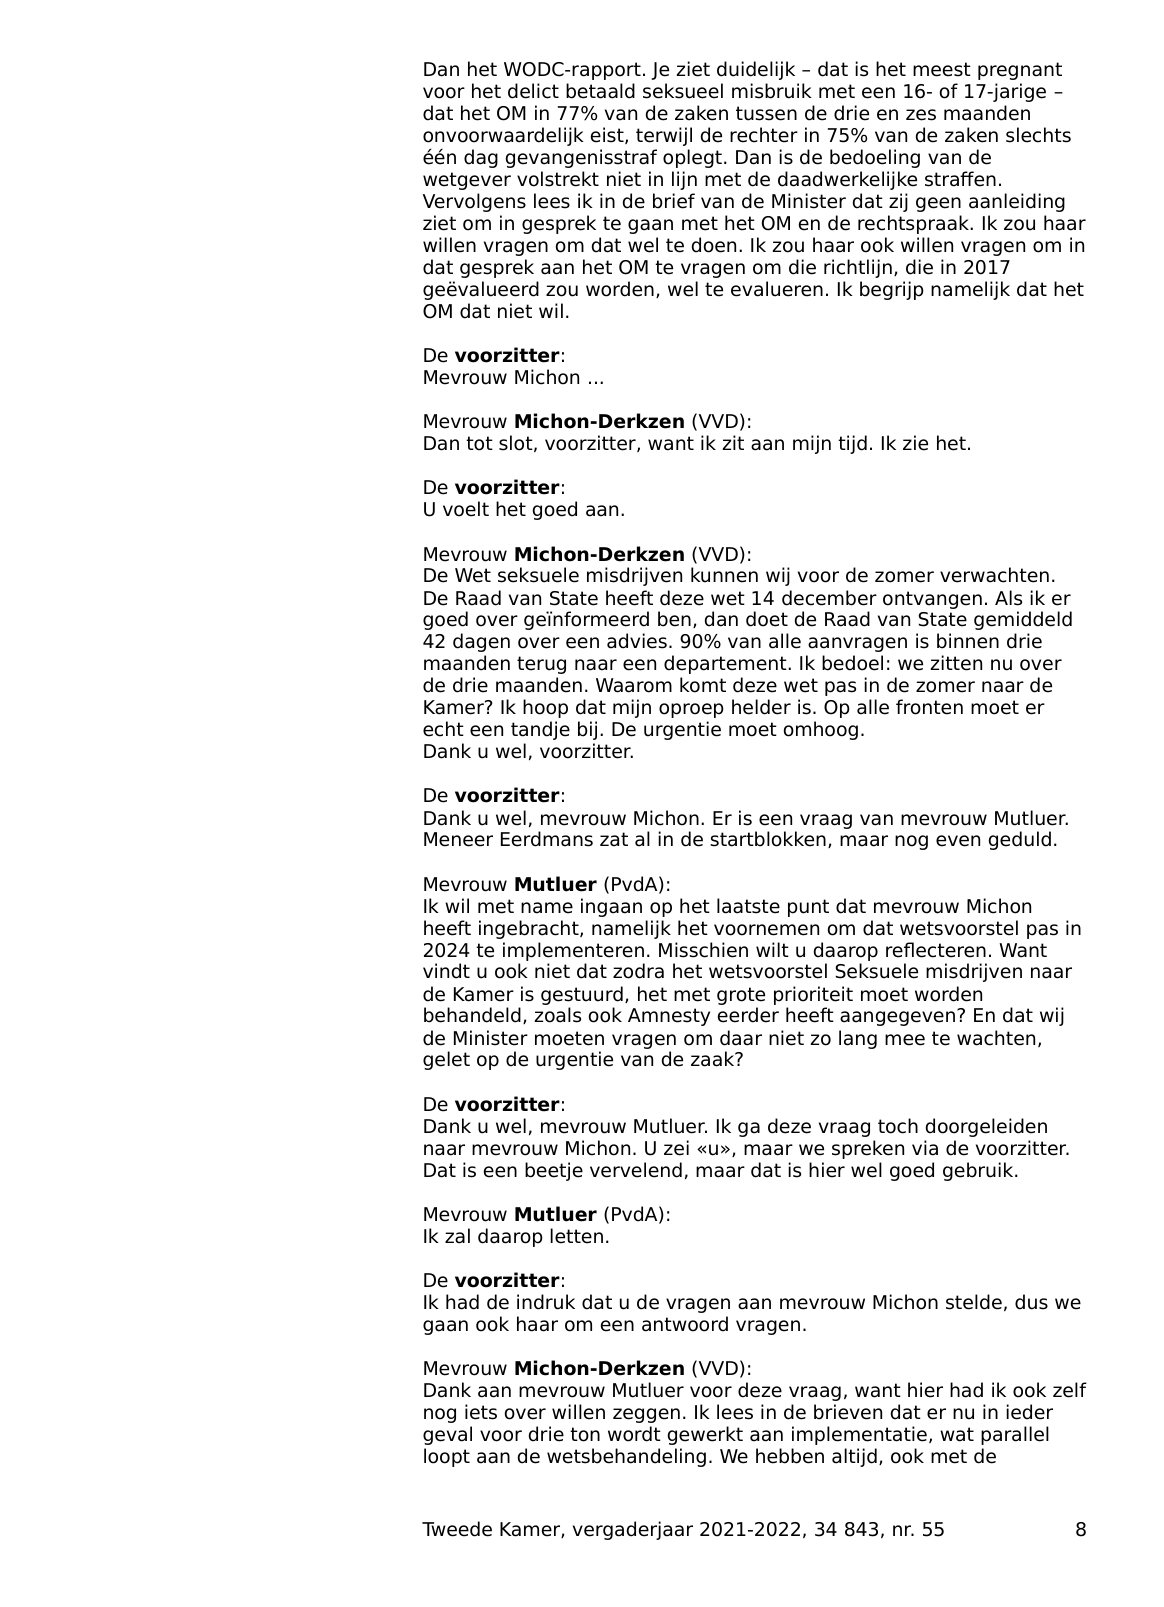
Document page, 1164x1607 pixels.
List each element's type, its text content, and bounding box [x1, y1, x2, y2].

text Ik zal daarop letten. [422, 1226, 1087, 1248]
text De voorzitter: [422, 1093, 1087, 1116]
text Dank u wel, mevrouw Mutluer. Ik ga deze vraag toch doorgeleiden naar mevrouw Michon. U zei «u», maar we spreken via de voorzitter. Dat is een beetje vervelend, maar dat is hier wel goed gebruik. [422, 1116, 1087, 1181]
text Mevrouw Mutluer (PvdA): [422, 1204, 1087, 1226]
text De voorzitter: [422, 345, 1087, 367]
text De voorzitter: [422, 477, 1087, 499]
text Mevrouw Mutluer (PvdA): [422, 873, 1087, 896]
text Mevrouw Michon-Derkzen (VVD): [422, 1358, 1087, 1380]
text De voorzitter: [422, 1270, 1087, 1292]
text Dan het WODC-rapport. Je ziet duidelijk – dat is het meest pregnant voor het delict betaald seksueel misbruik met een 16- of 17-jarige – dat het OM in 77% van de zaken tussen de drie en zes maanden onvoorwaardelijk eist, terwijl de rechter in 75% van de zaken slechts één dag gevangenisstraf oplegt. Dan is de bedoeling van de wetgever volstrekt niet in lijn met de daadwerkelijke straffen. Vervolgens lees ik in de brief van de Minister dat zij geen aanleiding ziet om in gesprek te gaan met het OM en de rechtspraak. Ik zou haar willen vragen om dat wel te doen. Ik zou haar ook willen vragen om in dat gesprek aan het OM te vragen om die richtlijn, die in 2017 geëvalueerd zou worden, wel te evalueren. Ik begrijp namelijk dat het OM dat niet wil. [422, 59, 1087, 323]
text Dank u wel, voorzitter. [422, 741, 1087, 763]
text Dank aan mevrouw Mutluer voor deze vraag, want hier had ik ook zelf nog iets over willen zeggen. Ik lees in de brieven dat er nu in ieder geval voor drie ton wordt gewerkt aan implementatie, wat parallel loopt aan de wetsbehandeling. We hebben altijd, ook met de [422, 1380, 1087, 1468]
text Mevrouw Michon-Derkzen (VVD): [422, 543, 1087, 565]
text Dank u wel, mevrouw Michon. Er is een vraag van mevrouw Mutluer. Meneer Eerdmans zat al in de startblokken, maar nog even geduld. [422, 807, 1087, 851]
text Mevrouw Michon-Derkzen (VVD): [422, 411, 1087, 433]
text De voorzitter: [422, 785, 1087, 807]
text Ik had de indruk dat u de vragen aan mevrouw Michon stelde, dus we gaan ook haar om een antwoord vragen. [422, 1292, 1087, 1336]
text U voelt het goed aan. [422, 499, 1087, 521]
text Ik wil met name ingaan op het laatste punt dat mevrouw Michon heeft ingebracht, namelijk het voornemen om dat wetsvoorstel pas in 2024 te implementeren. Misschien wilt u daarop reflecteren. Want vindt u ook niet dat zodra het wetsvoorstel Seksuele misdrijven naar de Kamer is gestuurd, het met grote prioriteit moet worden behandeld, zoals ook Amnesty eerder heeft aangegeven? En dat wij de Minister moeten vragen om daar niet zo lang mee te wachten, gelet op de urgentie van de zaak? [422, 896, 1087, 1071]
text Dan tot slot, voorzitter, want ik zit aan mijn tijd. Ik zie het. [422, 433, 1087, 455]
text Mevrouw Michon ... [422, 367, 1087, 389]
text De Wet seksuele misdrijven kunnen wij voor de zomer verwachten. De Raad van State heeft deze wet 14 december ontvangen. Als ik er goed over geïnformeerd ben, dan doet de Raad van State gemiddeld 42 dagen over een advies. 90% van alle aanvragen is binnen drie maanden terug naar een departement. Ik bedoel: we zitten nu over de drie maanden. Waarom komt deze wet pas in de zomer naar de Kamer? Ik hoop dat mijn oproep helder is. Op alle fronten moet er echt een tandje bij. De urgentie moet omhoog. [422, 565, 1087, 741]
